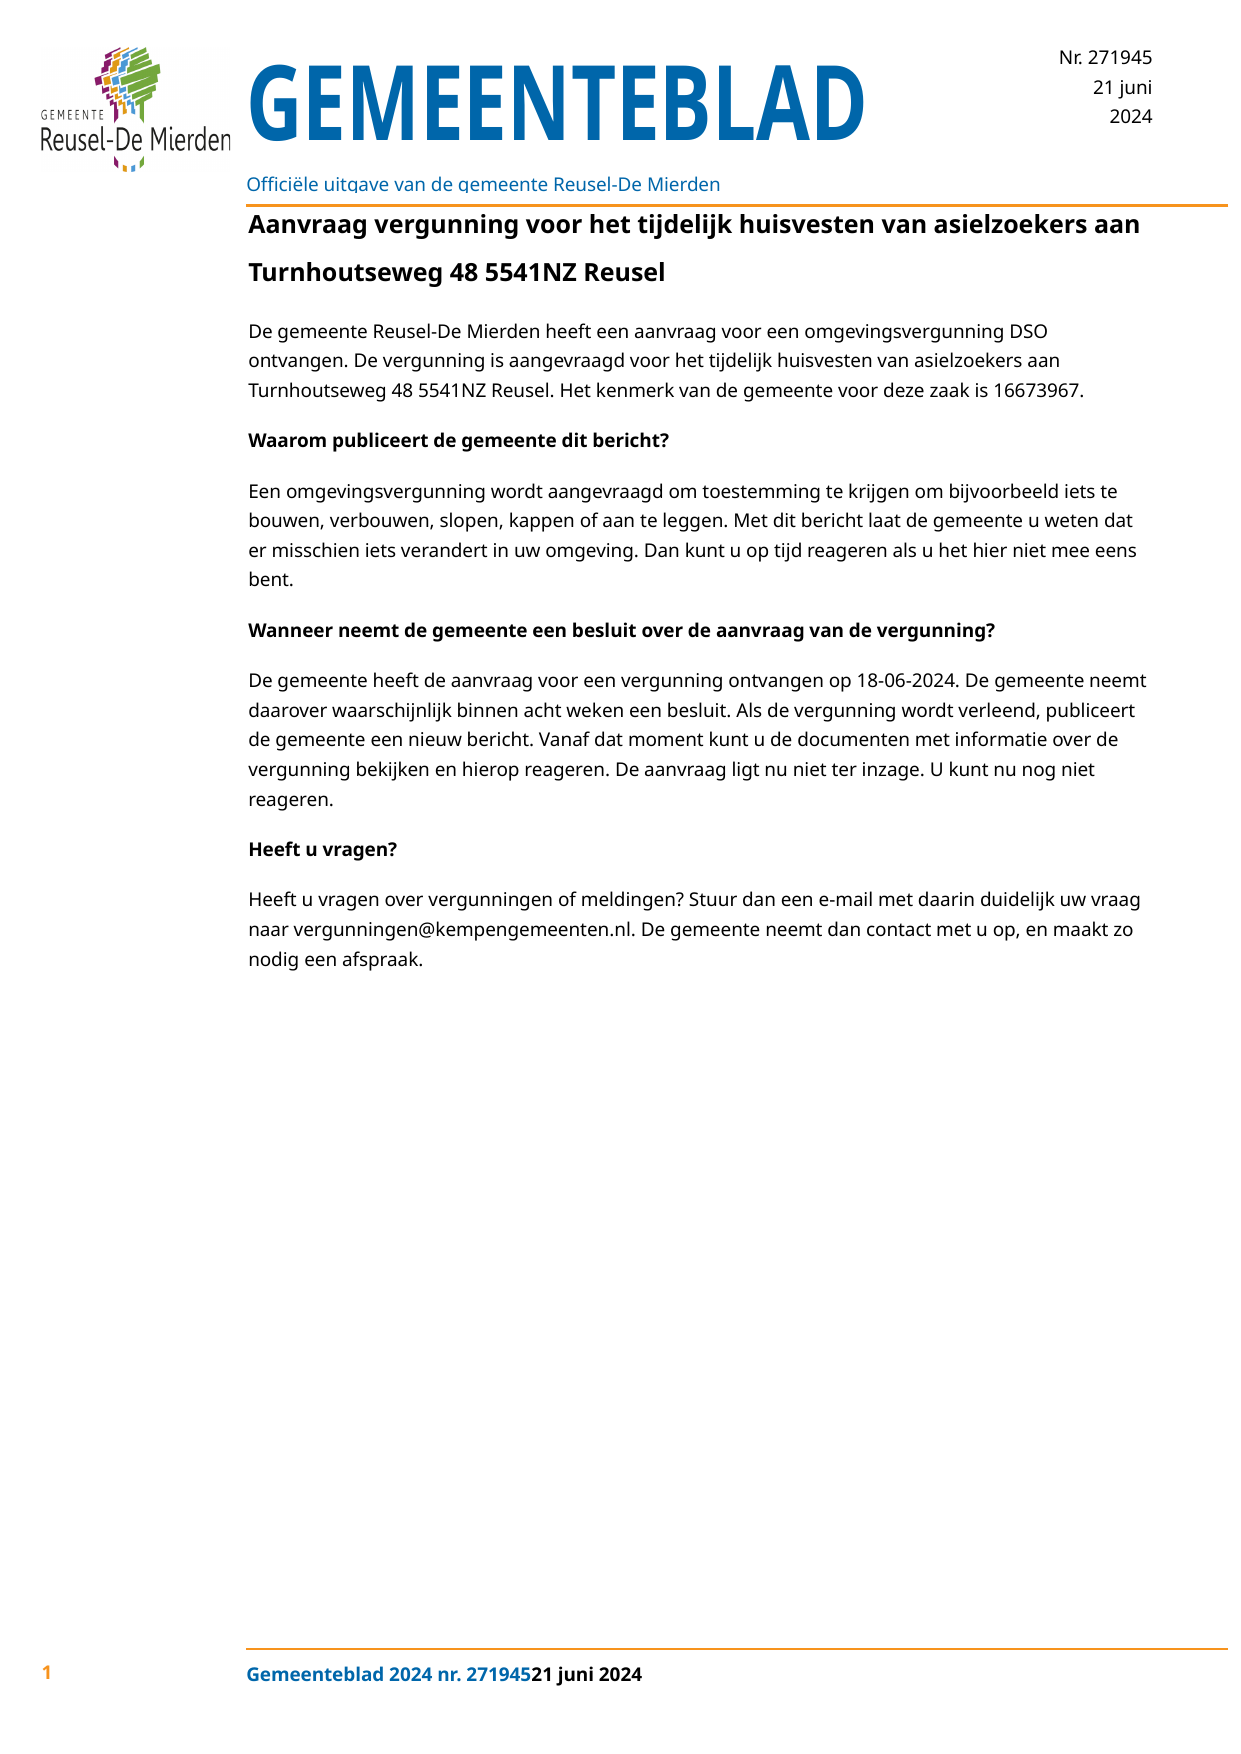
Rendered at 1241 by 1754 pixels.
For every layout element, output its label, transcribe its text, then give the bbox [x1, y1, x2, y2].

text De gemeente Reusel-De Mierden heeft een aanvraag voor een omgevingsvergunning DSO ontvangen. De vergunning is aangevraagd voor het tijdelijk huisvesten van asielzoekers aan Turnhoutseweg 48 5541NZ Reusel. Het kenmerk van de gemeente voor deze zaak is 16673967. [248, 318, 1152, 403]
text Een omgevingsvergunning wordt aangevraagd om toestemming te krijgen om bijvoorbeeld iets te bouwen, verbouwen, slopen, kappen of aan te leggen. Met dit bericht laat de gemeente u weten dat er misschien iets verandert in uw omgeving. Dan kunt u op tijd reageren als u het hier niet mee eens bent. [248, 478, 1152, 592]
text De gemeente heeft de aanvraag voor een vergunning ontvangen op 18-06-2024. De gemeente neemt daarover waarschijnlijk binnen acht weken een besluit. Als de vergunning wordt verleend, publiceert de gemeente een nieuw bericht. Vanaf dat moment kunt u de documenten met informatie over de vergunning bekijken en hierop reageren. De aanvraag ligt nu niet ter inzage. U kunt nu nog niet reageren. [248, 667, 1152, 812]
text Waarom publiceert de gemeente dit bericht? [248, 427, 1152, 453]
picture [41, 47, 231, 172]
text Heeft u vragen over vergunningen of meldingen? Stuur dan een e-mail met daarin duidelijk uw vraag naar vergunningen@kempengemeenten.nl. De gemeente neemt dan contact met u op, en maakt zo nodig een afspraak. [248, 887, 1152, 972]
text Wanneer neemt de gemeente een besluit over de aanvraag van de vergunning? [248, 617, 1152, 643]
text Heeft u vragen? [248, 836, 1152, 862]
text Aanvraag vergunning voor het tijdelijk huisvesten van asielzoekers aan Turnhoutseweg 48 5541NZ Reusel [248, 207, 1152, 288]
